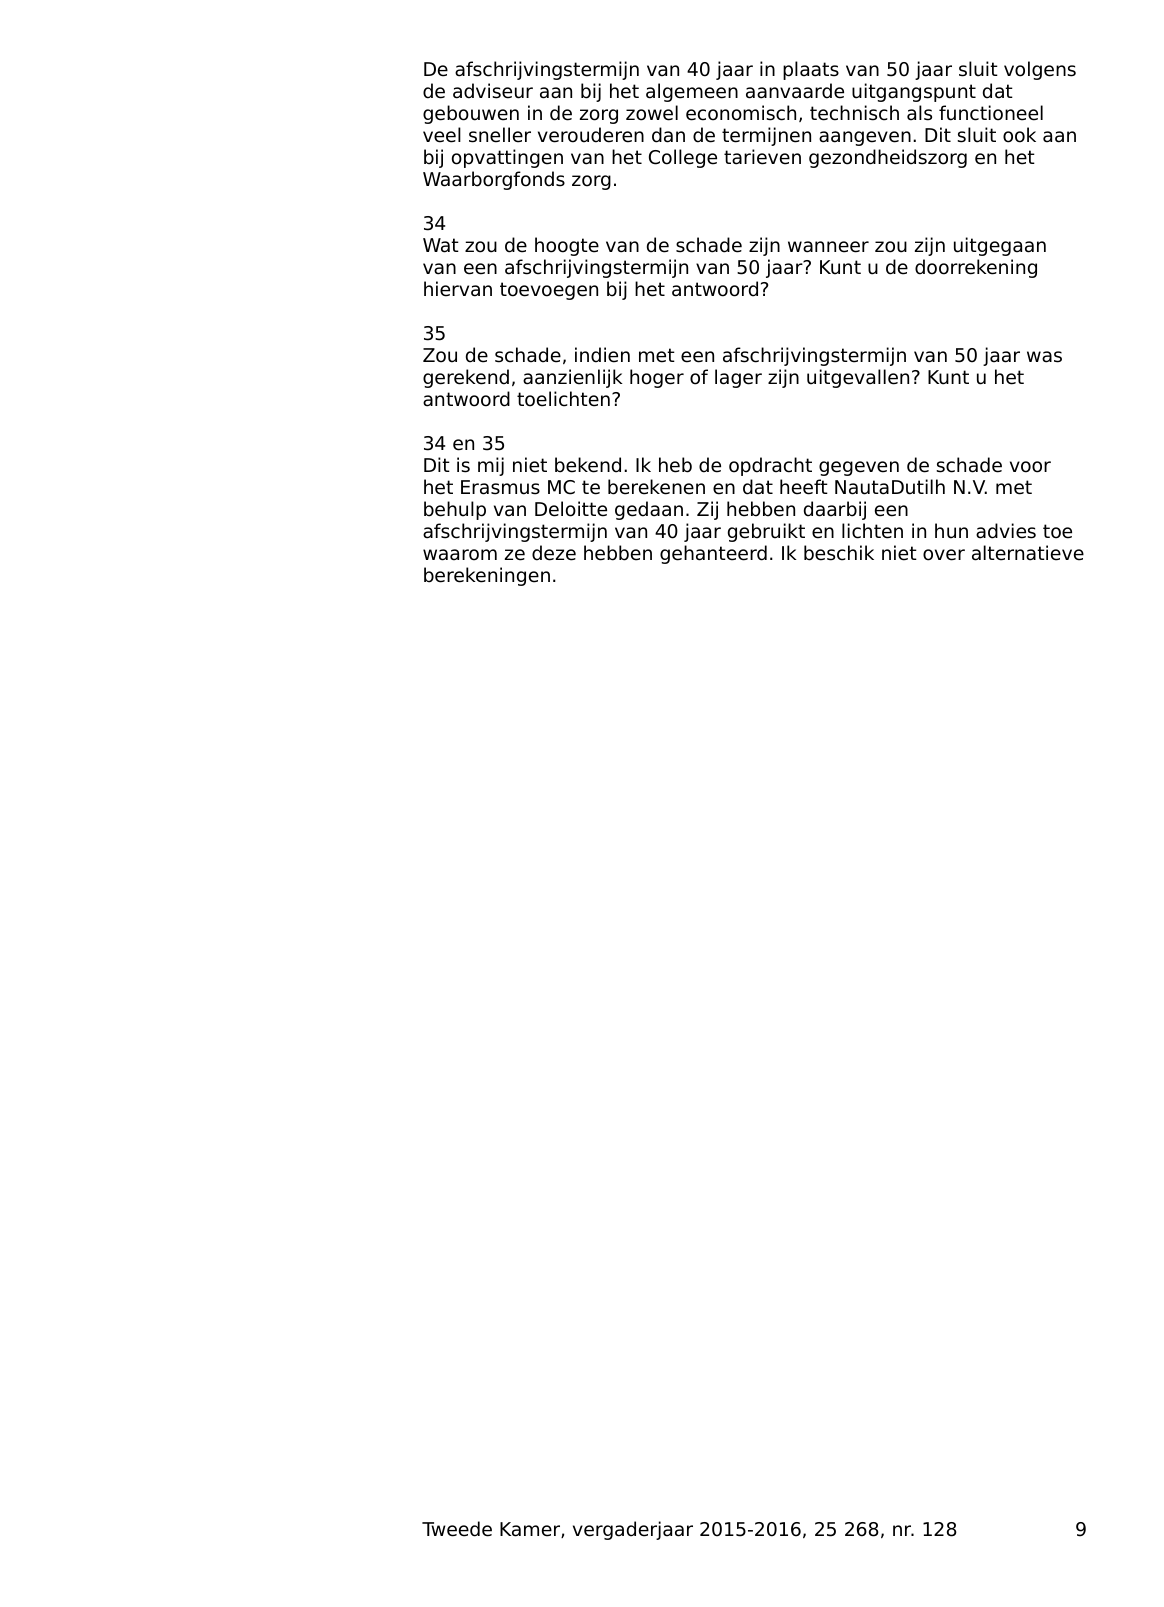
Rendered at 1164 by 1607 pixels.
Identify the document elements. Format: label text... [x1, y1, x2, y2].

text Dit is mij niet bekend. Ik heb de opdracht gegeven de schade voor het Erasmus MC te berekenen en dat heeft NautaDutilh N.V. met behulp van Deloitte gedaan. Zij hebben daarbij een afschrijvingstermijn van 40 jaar gebruikt en lichten in hun advies toe waarom ze deze hebben gehanteerd. Ik beschik niet over alternatieve berekeningen. [422, 455, 1087, 587]
text Zou de schade, indien met een afschrijvingstermijn van 50 jaar was gerekend, aanzienlijk hoger of lager zijn uitgevallen? Kunt u het antwoord toelichten? [422, 345, 1087, 411]
text 34 en 35 [422, 433, 1087, 455]
text Wat zou de hoogte van de schade zijn wanneer zou zijn uitgegaan van een afschrijvingstermijn van 50 jaar? Kunt u de doorrekening hiervan toevoegen bij het antwoord? [422, 235, 1087, 301]
text 34 [422, 213, 1087, 235]
text De afschrijvingstermijn van 40 jaar in plaats van 50 jaar sluit volgens de adviseur aan bij het algemeen aanvaarde uitgangspunt dat gebouwen in de zorg zowel economisch, technisch als functioneel veel sneller verouderen dan de termijnen aangeven. Dit sluit ook aan bij opvattingen van het College tarieven gezondheidszorg en het Waarborgfonds zorg. [422, 59, 1087, 191]
text 35 [422, 323, 1087, 345]
